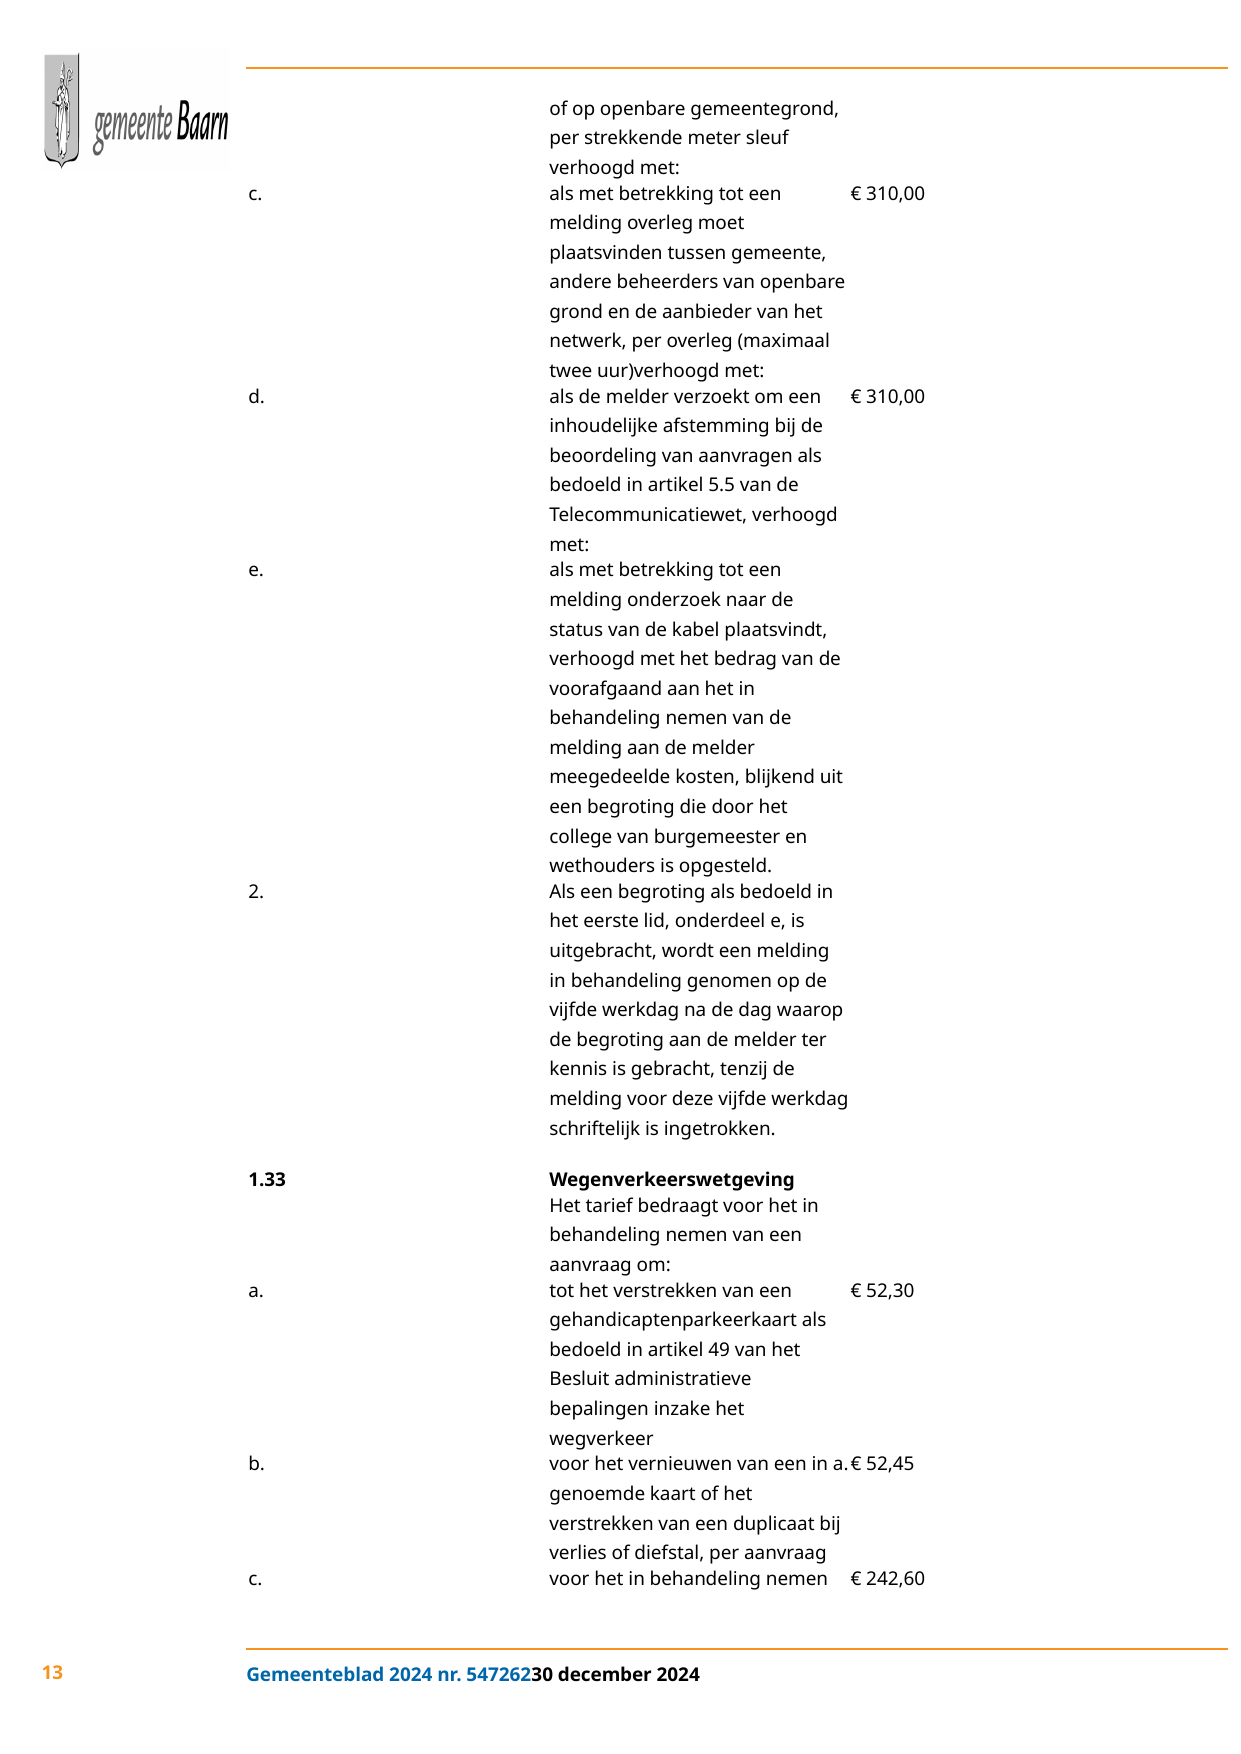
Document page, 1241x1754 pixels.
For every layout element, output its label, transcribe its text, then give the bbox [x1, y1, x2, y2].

table_cell [248, 1141, 549, 1166]
table_cell [248, 1192, 549, 1277]
table_cell € 52,45 [850, 1451, 1152, 1565]
table_cell 2. [248, 878, 549, 1141]
table_cell [850, 1192, 1152, 1277]
table_cell als met betrekking tot een melding onderzoek naar de status van de kabel plaatsvindt, verhoogd met het bedrag van de voorafgaand aan het in behandeling nemen van de melding aan de melder meegedeelde kosten, blijkend uit een begroting die door het college van burgemeester en wethouders is opgesteld. [549, 557, 850, 878]
table_cell b. [248, 1451, 549, 1565]
table_cell 1.33 [248, 1166, 549, 1192]
table_cell € 242,60 [850, 1565, 1152, 1591]
table_cell of op openbare gemeentegrond, per strekkende meter sleuf verhoogd met: [549, 95, 850, 180]
table_cell c. [248, 180, 549, 383]
table_cell [850, 1166, 1152, 1192]
picture [41, 47, 231, 172]
table_cell € 310,00 [850, 383, 1152, 557]
table_cell € 310,00 [850, 180, 1152, 383]
table_cell [850, 1141, 1152, 1166]
table_cell [549, 1141, 850, 1166]
table_cell [850, 878, 1152, 1141]
table_cell tot het verstrekken van een gehandicaptenparkeerkaart als bedoeld in artikel 49 van het Besluit administratieve bepalingen inzake het wegverkeer [549, 1277, 850, 1451]
table_cell c. [248, 1565, 549, 1591]
table_cell Als een begroting als bedoeld in het eerste lid, onderdeel e, is uitgebracht, wordt een melding in behandeling genomen op de vijfde werkdag na de dag waarop de begroting aan de melder ter kennis is gebracht, tenzij de melding voor deze vijfde werkdag schriftelijk is ingetrokken. [549, 878, 850, 1141]
table_cell voor het vernieuwen van een in a. genoemde kaart of het verstrekken van een duplicaat bij verlies of diefstal, per aanvraag [549, 1451, 850, 1565]
table_cell e. [248, 557, 549, 878]
table_cell Wegenverkeerswetgeving [549, 1166, 850, 1192]
table_cell [850, 557, 1152, 878]
table_cell voor het in behandeling nemen [549, 1565, 850, 1591]
table_cell [248, 95, 549, 180]
table_cell Het tarief bedraagt voor het in behandeling nemen van een aanvraag om: [549, 1192, 850, 1277]
table_cell d. [248, 383, 549, 557]
table_cell [850, 95, 1152, 180]
table_cell a. [248, 1277, 549, 1451]
table_cell € 52,30 [850, 1277, 1152, 1451]
table_cell als de melder verzoekt om een inhoudelijke afstemming bij de beoordeling van aanvragen als bedoeld in artikel 5.5 van de Telecommunicatiewet, verhoogd met: [549, 383, 850, 557]
table_cell als met betrekking tot een melding overleg moet plaatsvinden tussen gemeente, andere beheerders van openbare grond en de aanbieder van het netwerk, per overleg (maximaal twee uur)verhoogd met: [549, 180, 850, 383]
